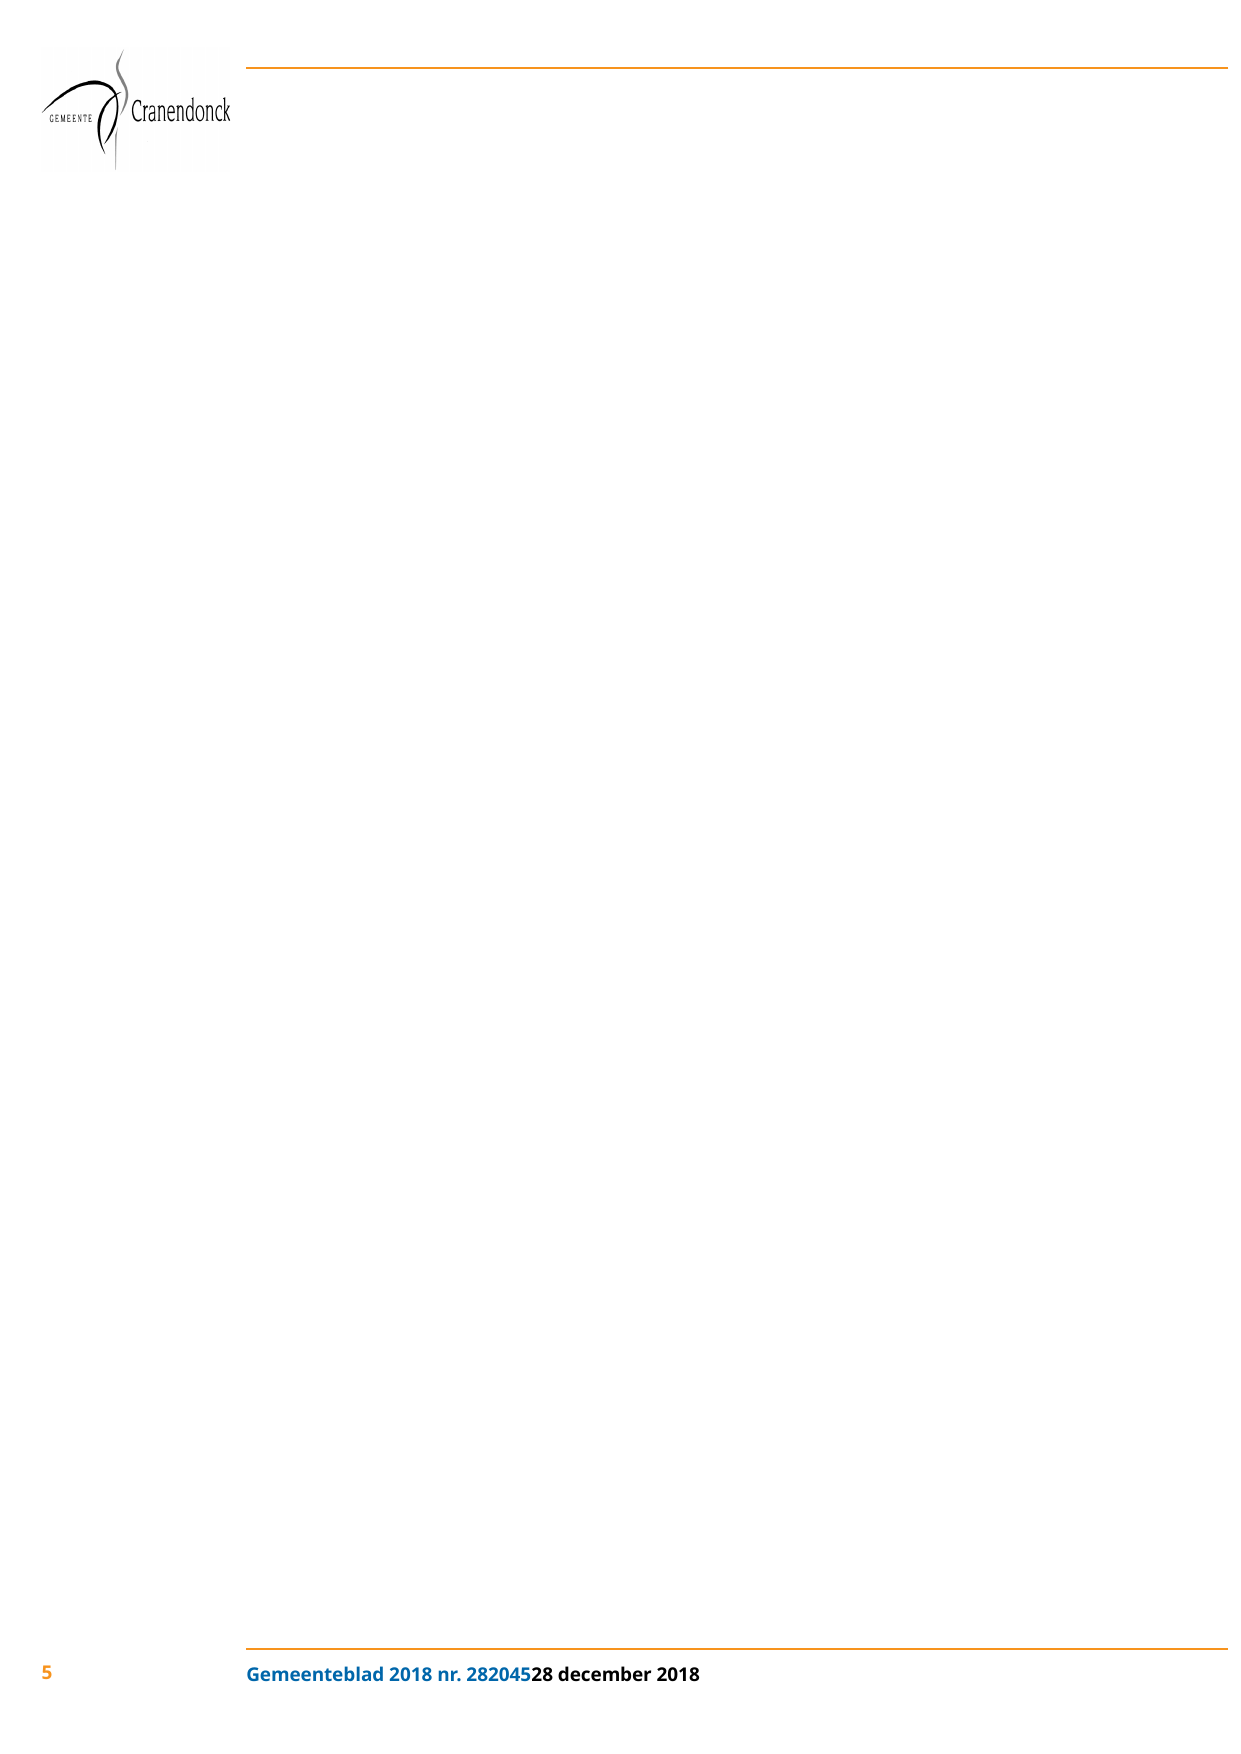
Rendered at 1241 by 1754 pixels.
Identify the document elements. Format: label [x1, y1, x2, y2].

picture [41, 47, 231, 172]
